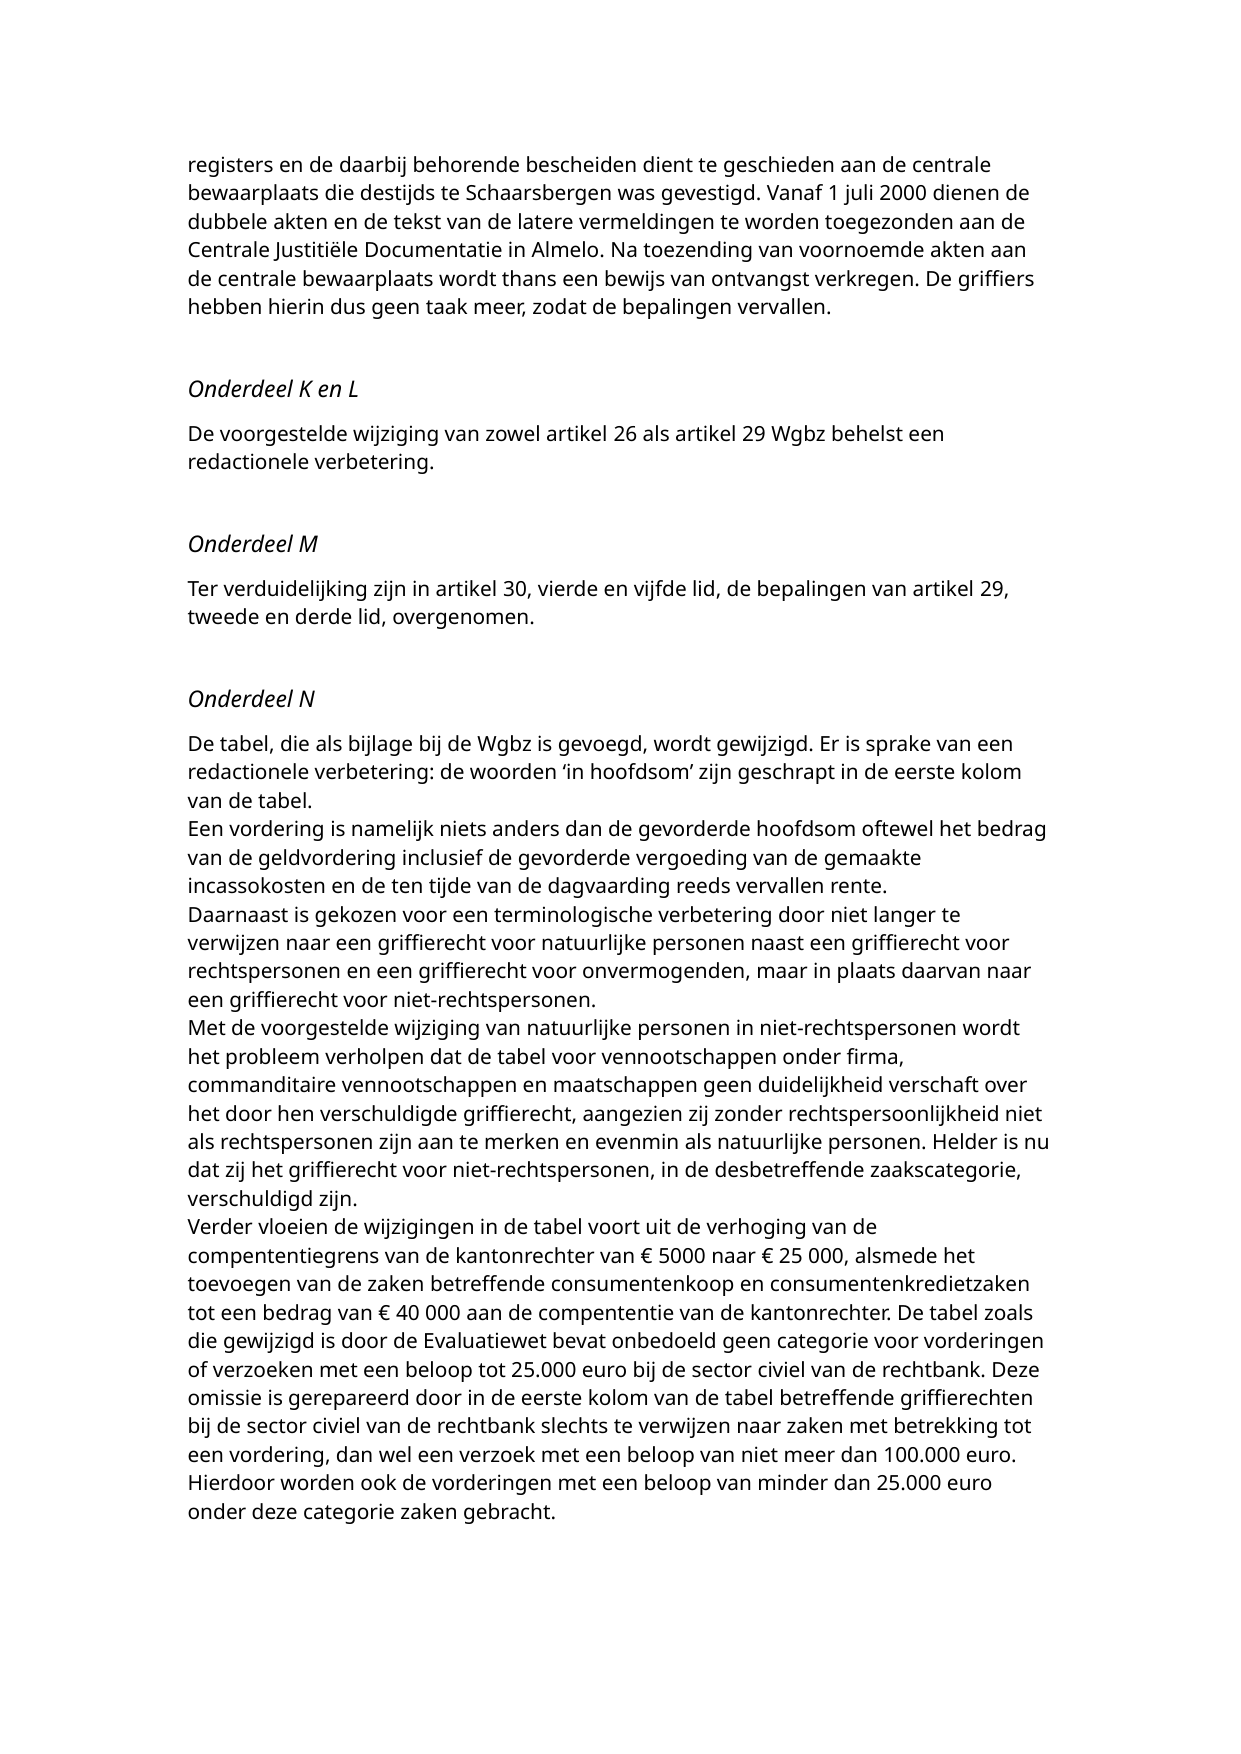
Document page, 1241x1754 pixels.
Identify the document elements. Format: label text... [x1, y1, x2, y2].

text registers en de daarbij behorende bescheiden dient te geschieden aan de centrale bewaarplaats die destijds te Schaarsbergen was gevestigd. Vanaf 1 juli 2000 dienen de dubbele akten en de tekst van de latere vermeldingen te worden toegezonden aan de Centrale Justitiële Documentatie in Almelo. Na toezending van voornoemde akten aan de centrale bewaarplaats wordt thans een bewijs van ontvangst verkregen. De griffiers hebben hierin dus geen taak meer, zodat de bepalingen vervallen. [187, 150, 1053, 321]
text De tabel, die als bijlage bij de Wgbz is gevoegd, wordt gewijzigd. Er is sprake van een redactionele verbetering: de woorden ‘in hoofdsom’ zijn geschrapt in de eerste kolom van de tabel. [187, 729, 1053, 814]
text Verder vloeien de wijzigingen in de tabel voort uit de verhoging van de compententiegrens van de kantonrechter van € 5000 naar € 25 000, alsmede het toevoegen van de zaken betreffende consumentenkoop en consumentenkredietzaken tot een bedrag van € 40 000 aan de compententie van de kantonrechter. De tabel zoals die gewijzigd is door de Evaluatiewet bevat onbedoeld geen categorie voor vorderingen of verzoeken met een beloop tot 25.000 euro bij de sector civiel van de rechtbank. Deze omissie is gerepareerd door in de eerste kolom van de tabel betreffende griffierechten bij de sector civiel van de rechtbank slechts te verwijzen naar zaken met betrekking tot een vordering, dan wel een verzoek met een beloop van niet meer dan 100.000 euro. Hierdoor worden ook de vorderingen met een beloop van minder dan 25.000 euro onder deze categorie zaken gebracht. [187, 1212, 1053, 1525]
text De voorgestelde wijziging van zowel artikel 26 als artikel 29 Wgbz behelst een redactionele verbetering. [187, 419, 1053, 476]
subtitle Onderdeel N [187, 683, 1053, 714]
text Met de voorgestelde wijziging van natuurlijke personen in niet-rechtspersonen wordt het probleem verholpen dat de tabel voor vennootschappen onder firma, commanditaire vennootschappen en maatschappen geen duidelijkheid verschaft over het door hen verschuldigde griffierecht, aangezien zij zonder rechtspersoonlijkheid niet als rechtspersonen zijn aan te merken en evenmin als natuurlijke personen. Helder is nu dat zij het griffierecht voor niet-rechtspersonen, in de desbetreffende zaakscategorie, verschuldigd zijn. [187, 1013, 1053, 1212]
subtitle Onderdeel K en L [187, 373, 1053, 404]
subtitle Onderdeel M [187, 528, 1053, 559]
text Ter verduidelijking zijn in artikel 30, vierde en vijfde lid, de bepalingen van artikel 29, tweede en derde lid, overgenomen. [187, 574, 1053, 631]
text Een vordering is namelijk niets anders dan de gevorderde hoofdsom oftewel het bedrag van de geldvordering inclusief de gevorderde vergoeding van de gemaakte incassokosten en de ten tijde van de dagvaarding reeds vervallen rente. [187, 814, 1053, 900]
text Daarnaast is gekozen voor een terminologische verbetering door niet langer te verwijzen naar een griffierecht voor natuurlijke personen naast een griffierecht voor rechtspersonen en een griffierecht voor onvermogenden, maar in plaats daarvan naar een griffierecht voor niet-rechtspersonen. [187, 900, 1053, 1013]
